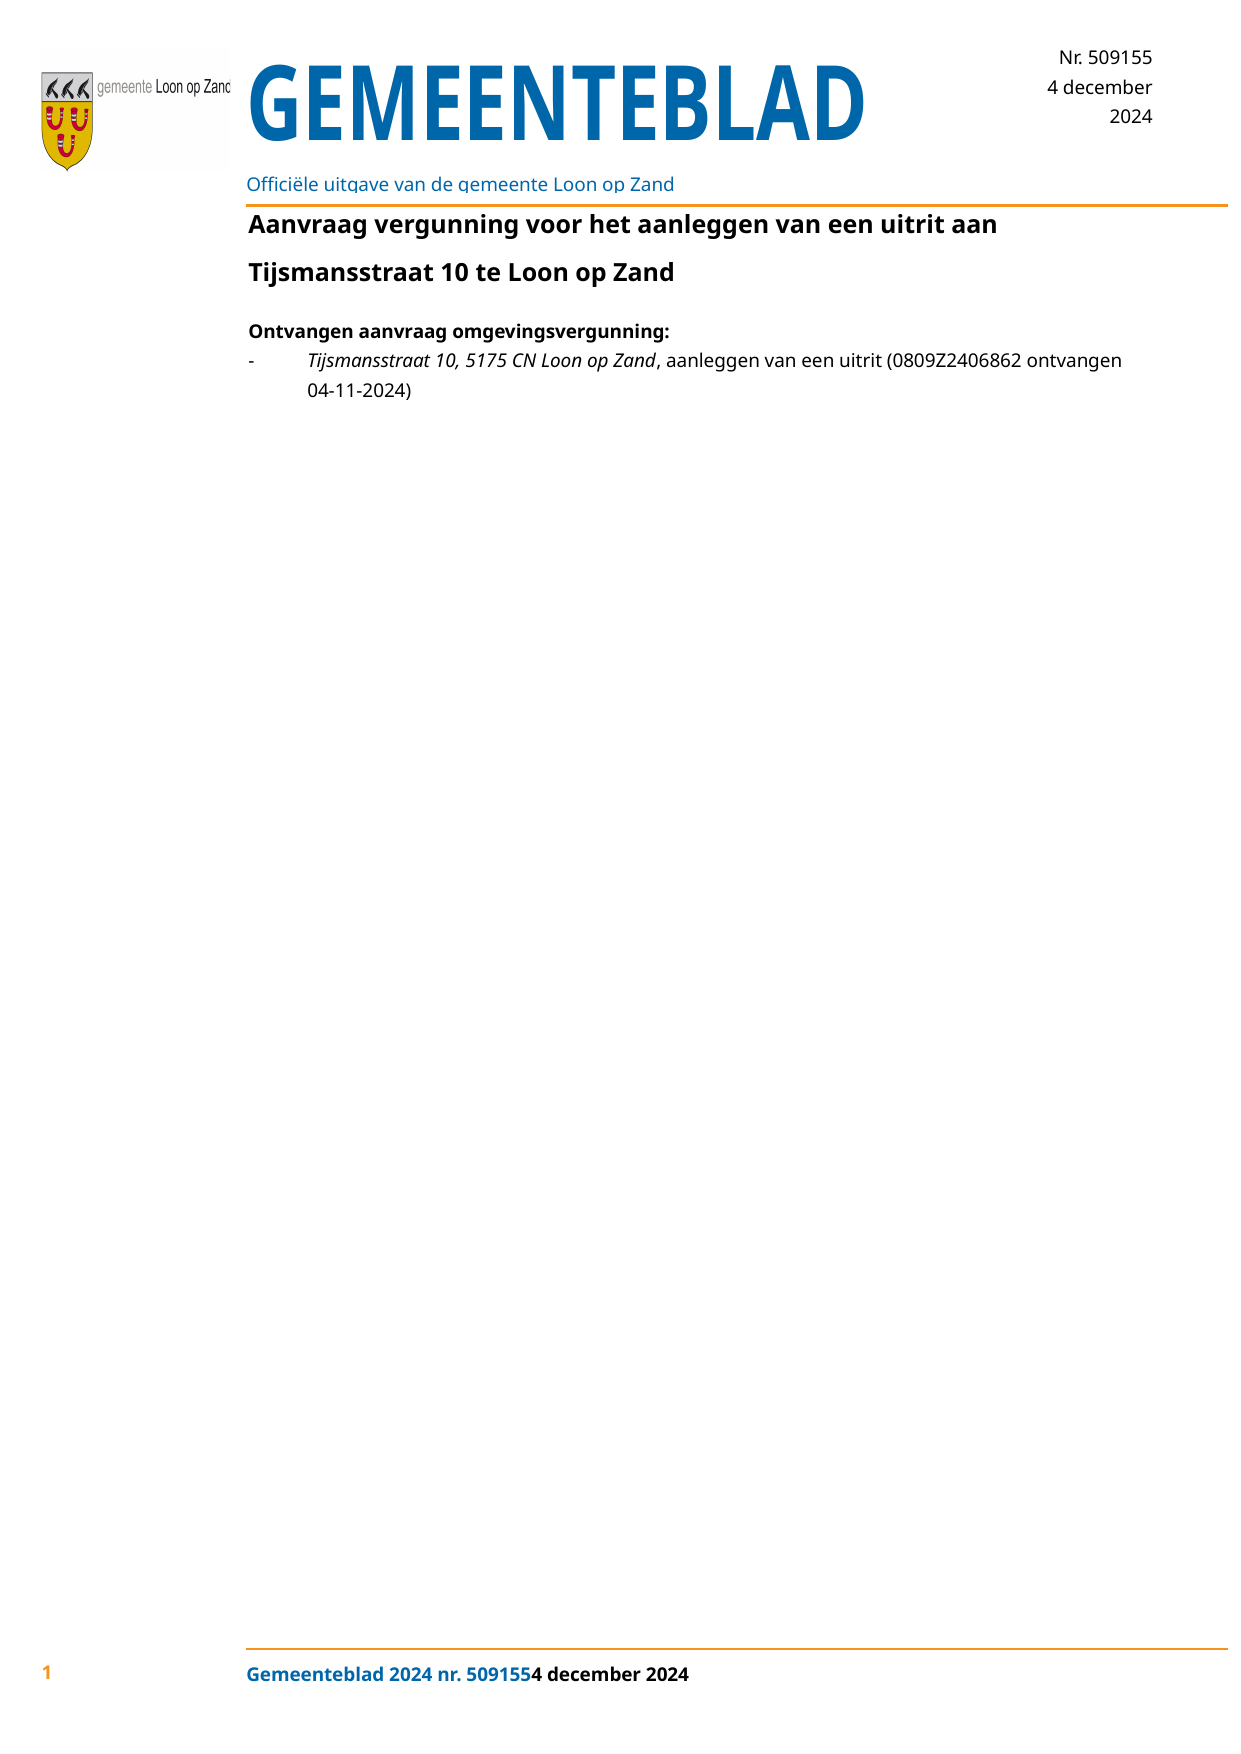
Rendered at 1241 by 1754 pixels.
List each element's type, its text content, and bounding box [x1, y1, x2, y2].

list Tijsmansstraat 10, 5175 CN Loon op Zand, aanleggen van een uitrit (0809Z2406862 ontvangen 04-11-2024) [248, 347, 1152, 403]
picture [41, 47, 231, 172]
text Ontvangen aanvraag omgevingsvergunning: [248, 318, 1152, 344]
text Aanvraag vergunning voor het aanleggen van een uitrit aan Tijsmansstraat 10 te Loon op Zand [248, 207, 1152, 288]
